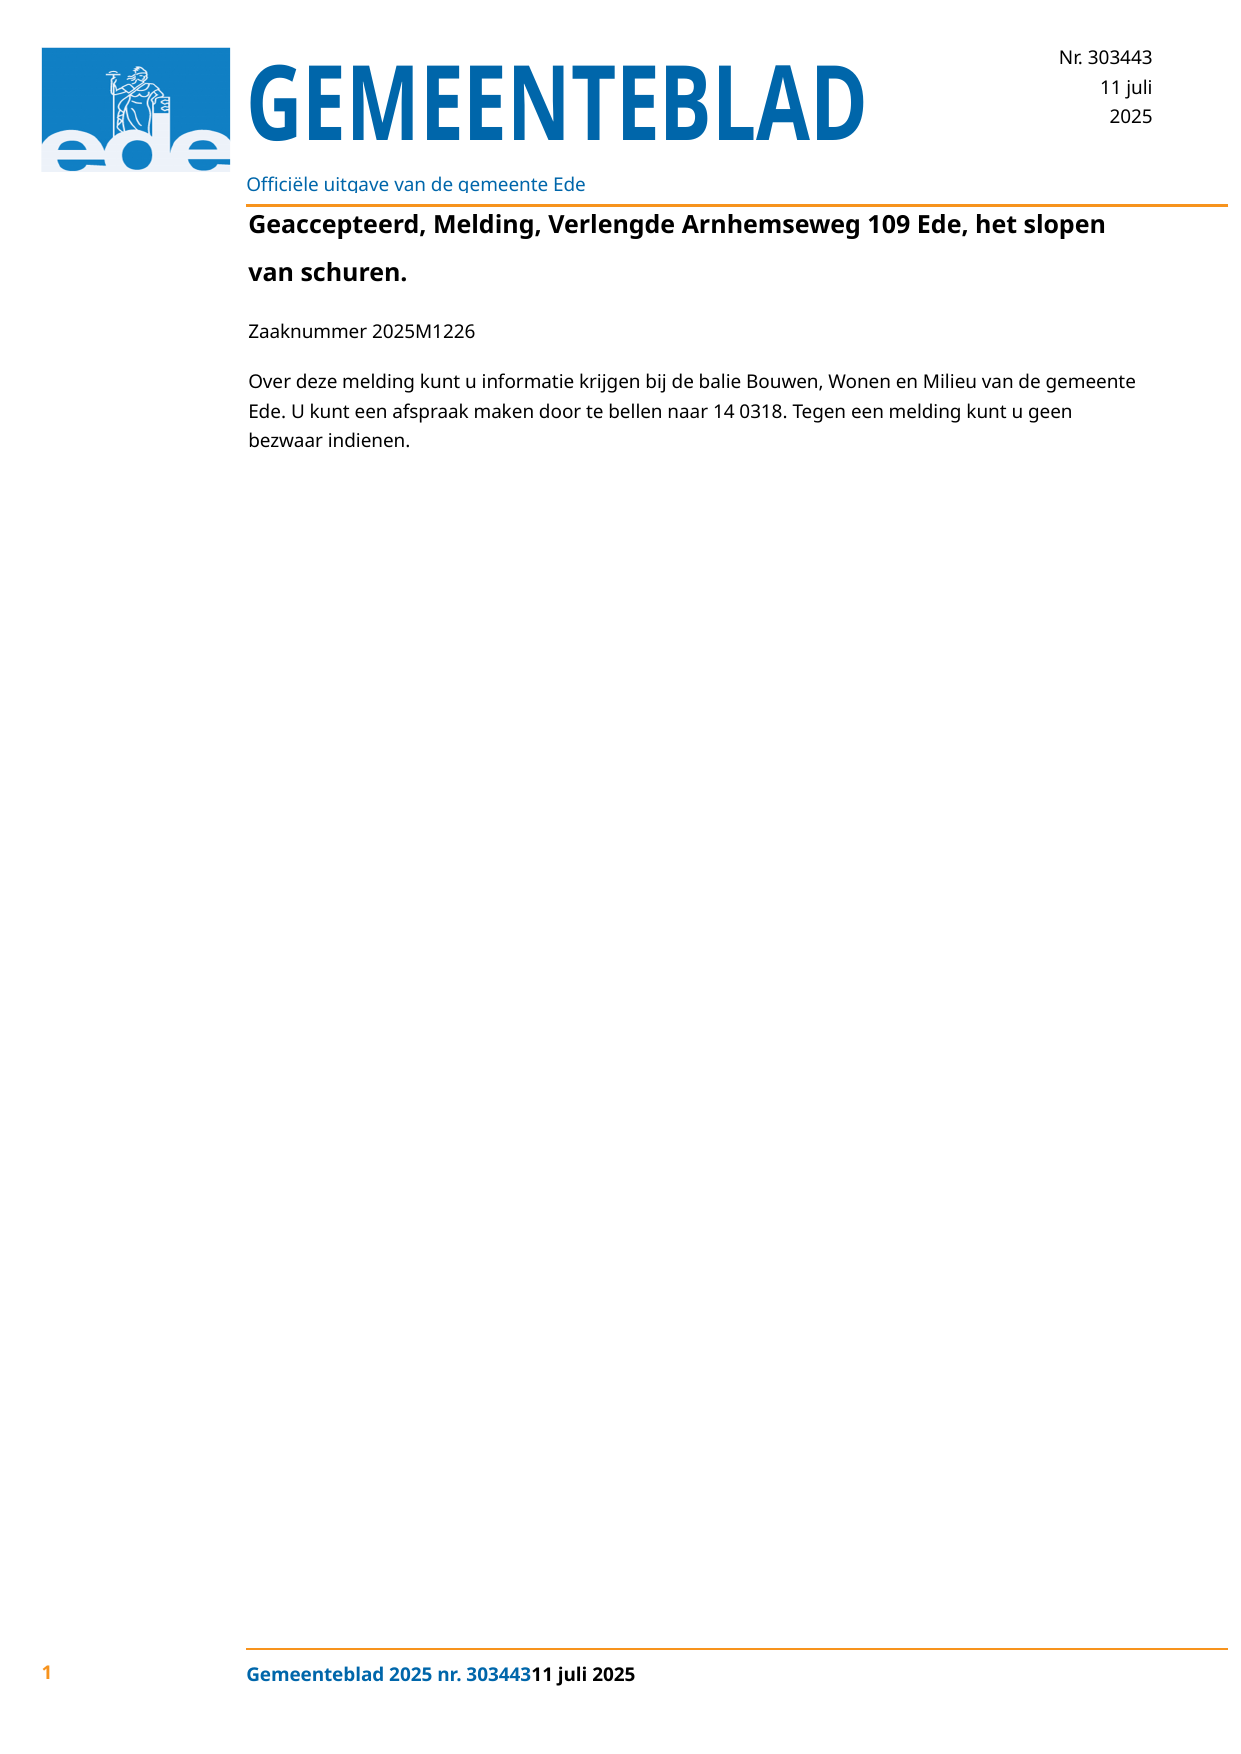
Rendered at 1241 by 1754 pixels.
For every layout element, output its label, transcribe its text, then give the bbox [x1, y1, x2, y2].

text Geaccepteerd, Melding, Verlengde Arnhemseweg 109 Ede, het slopen van schuren. [248, 207, 1152, 288]
text Over deze melding kunt u informatie krijgen bij de balie Bouwen, Wonen en Milieu van de gemeente Ede. U kunt een afspraak maken door te bellen naar 14 0318. Tegen een melding kunt u geen bezwaar indienen. [248, 368, 1152, 453]
text Zaaknummer 2025M1226 [248, 318, 1152, 344]
picture [41, 47, 231, 172]
